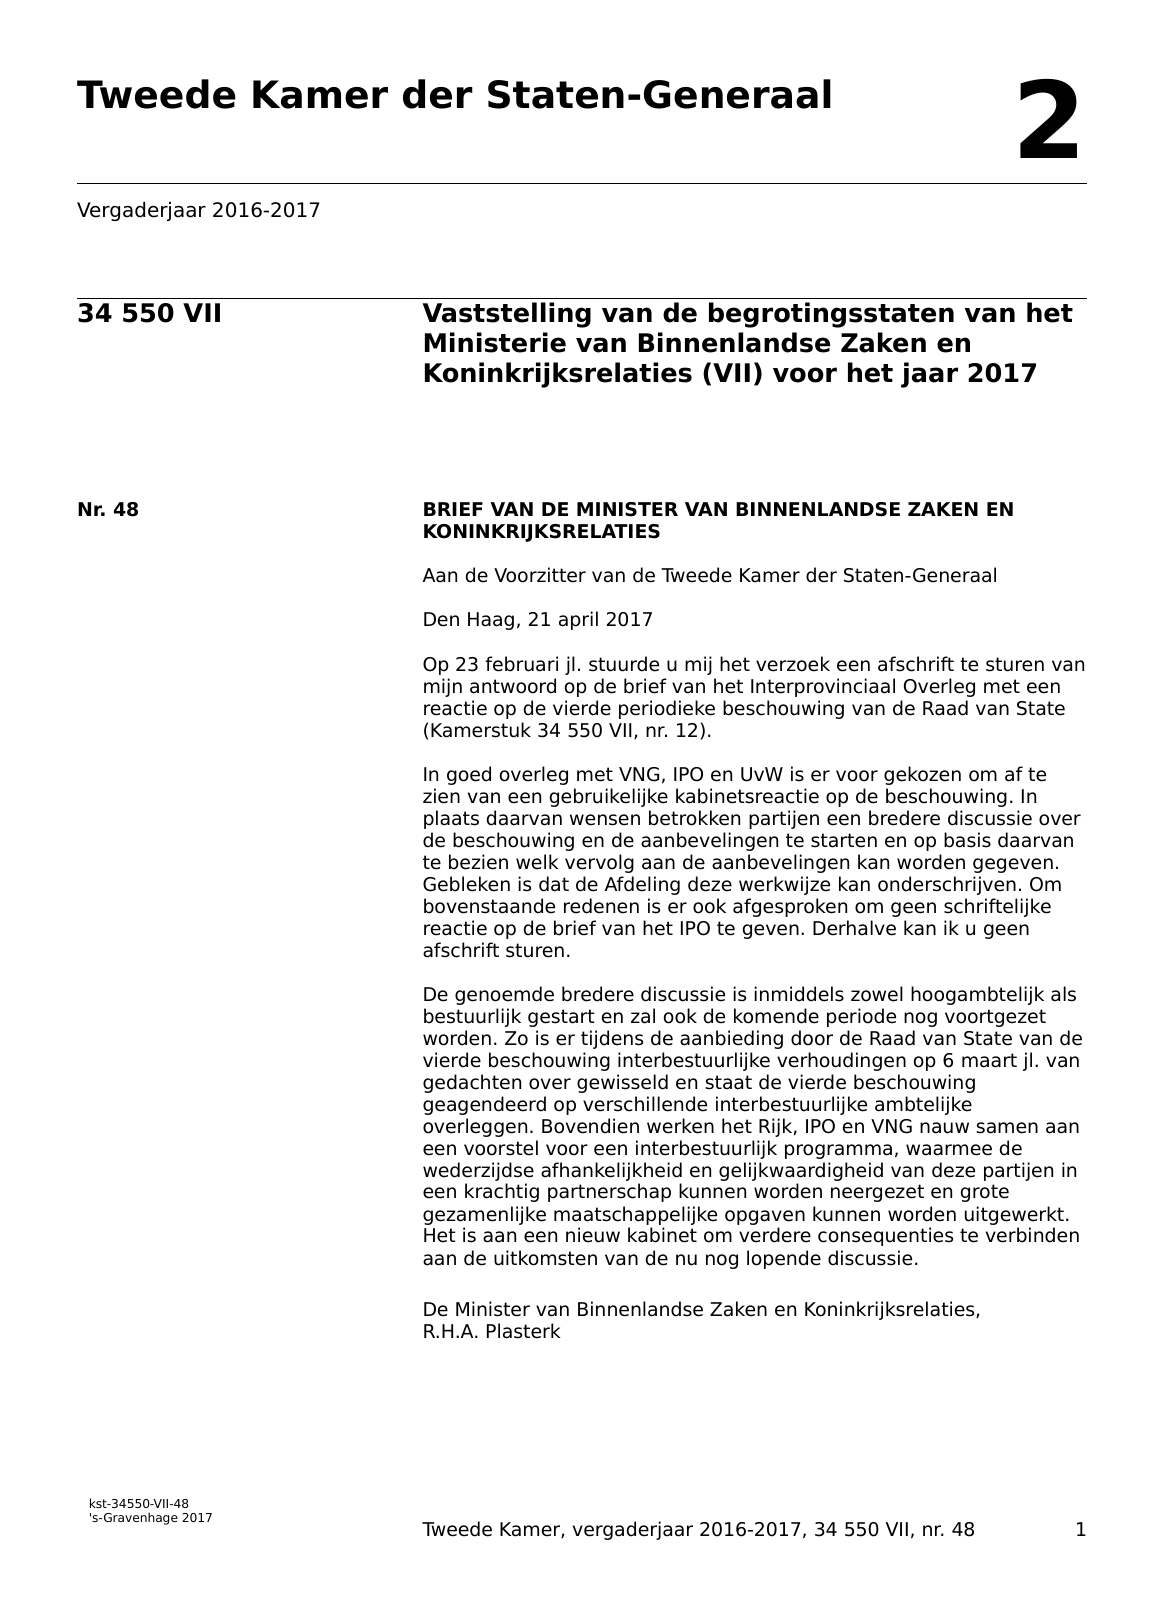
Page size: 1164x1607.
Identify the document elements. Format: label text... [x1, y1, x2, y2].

text kst-34550-VII-48 [88, 1497, 323, 1511]
table_header Tweede Kamer der Staten-Generaal [77, 59, 886, 183]
subtitle 34 550 VII Vaststelling van de begrotingsstaten van het Ministerie van Binnenlandse Zaken en Koninkrijksrelaties (VII) voor het jaar 2017 [77, 299, 1087, 388]
table_header 2 [886, 59, 1087, 183]
text Den Haag, 21 april 2017 [422, 609, 1087, 631]
subtitle Nr. 48 BRIEF VAN DE MINISTER VAN BINNENLANDSE ZAKEN EN KONINKRIJKSRELATIES [77, 499, 1087, 543]
text 's-Gravenhage 2017 [88, 1511, 323, 1525]
text In goed overleg met VNG, IPO en UvW is er voor gekozen om af te zien van een gebruikelijke kabinetsreactie op de beschouwing. In plaats daarvan wensen betrokken partijen een bredere discussie over de beschouwing en de aanbevelingen te starten en op basis daarvan te bezien welk vervolg aan de aanbevelingen kan worden gegeven. Gebleken is dat de Afdeling deze werkwijze kan onderschrijven. Om bovenstaande redenen is er ook afgesproken om geen schriftelijke reactie op de brief van het IPO te geven. Derhalve kan ik u geen afschrift sturen. [422, 764, 1087, 961]
text De genoemde bredere discussie is inmiddels zowel hoogambtelijk als bestuurlijk gestart en zal ook de komende periode nog voortgezet worden. Zo is er tijdens de aanbieding door de Raad van State van de vierde beschouwing interbestuurlijke verhoudingen op 6 maart jl. van gedachten over gewisseld en staat de vierde beschouwing geagendeerd op verschillende interbestuurlijke ambtelijke overleggen. Bovendien werken het Rijk, IPO en VNG nauw samen aan een voorstel voor een interbestuurlijk programma, waarmee de wederzijdse afhankelijkheid en gelijkwaardigheid van deze partijen in een krachtig partnerschap kunnen worden neergezet en grote gezamenlijke maatschappelijke opgaven kunnen worden uitgewerkt. Het is aan een nieuw kabinet om verdere consequenties te verbinden aan de uitkomsten van de nu nog lopende discussie. [422, 984, 1087, 1269]
text Op 23 februari jl. stuurde u mij het verzoek een afschrift te sturen van mijn antwoord op de brief van het Interprovinciaal Overleg met een reactie op de vierde periodieke beschouwing van de Raad van State (Kamerstuk 34 550 VII, nr. 12). [422, 653, 1087, 741]
text De Minister van Binnenlandse Zaken en Koninkrijksrelaties, R.H.A. Plasterk [422, 1299, 1087, 1343]
table_cell Vergaderjaar 2016-2017 [77, 184, 1087, 298]
text Aan de Voorzitter van de Tweede Kamer der Staten-Generaal [422, 565, 1087, 587]
